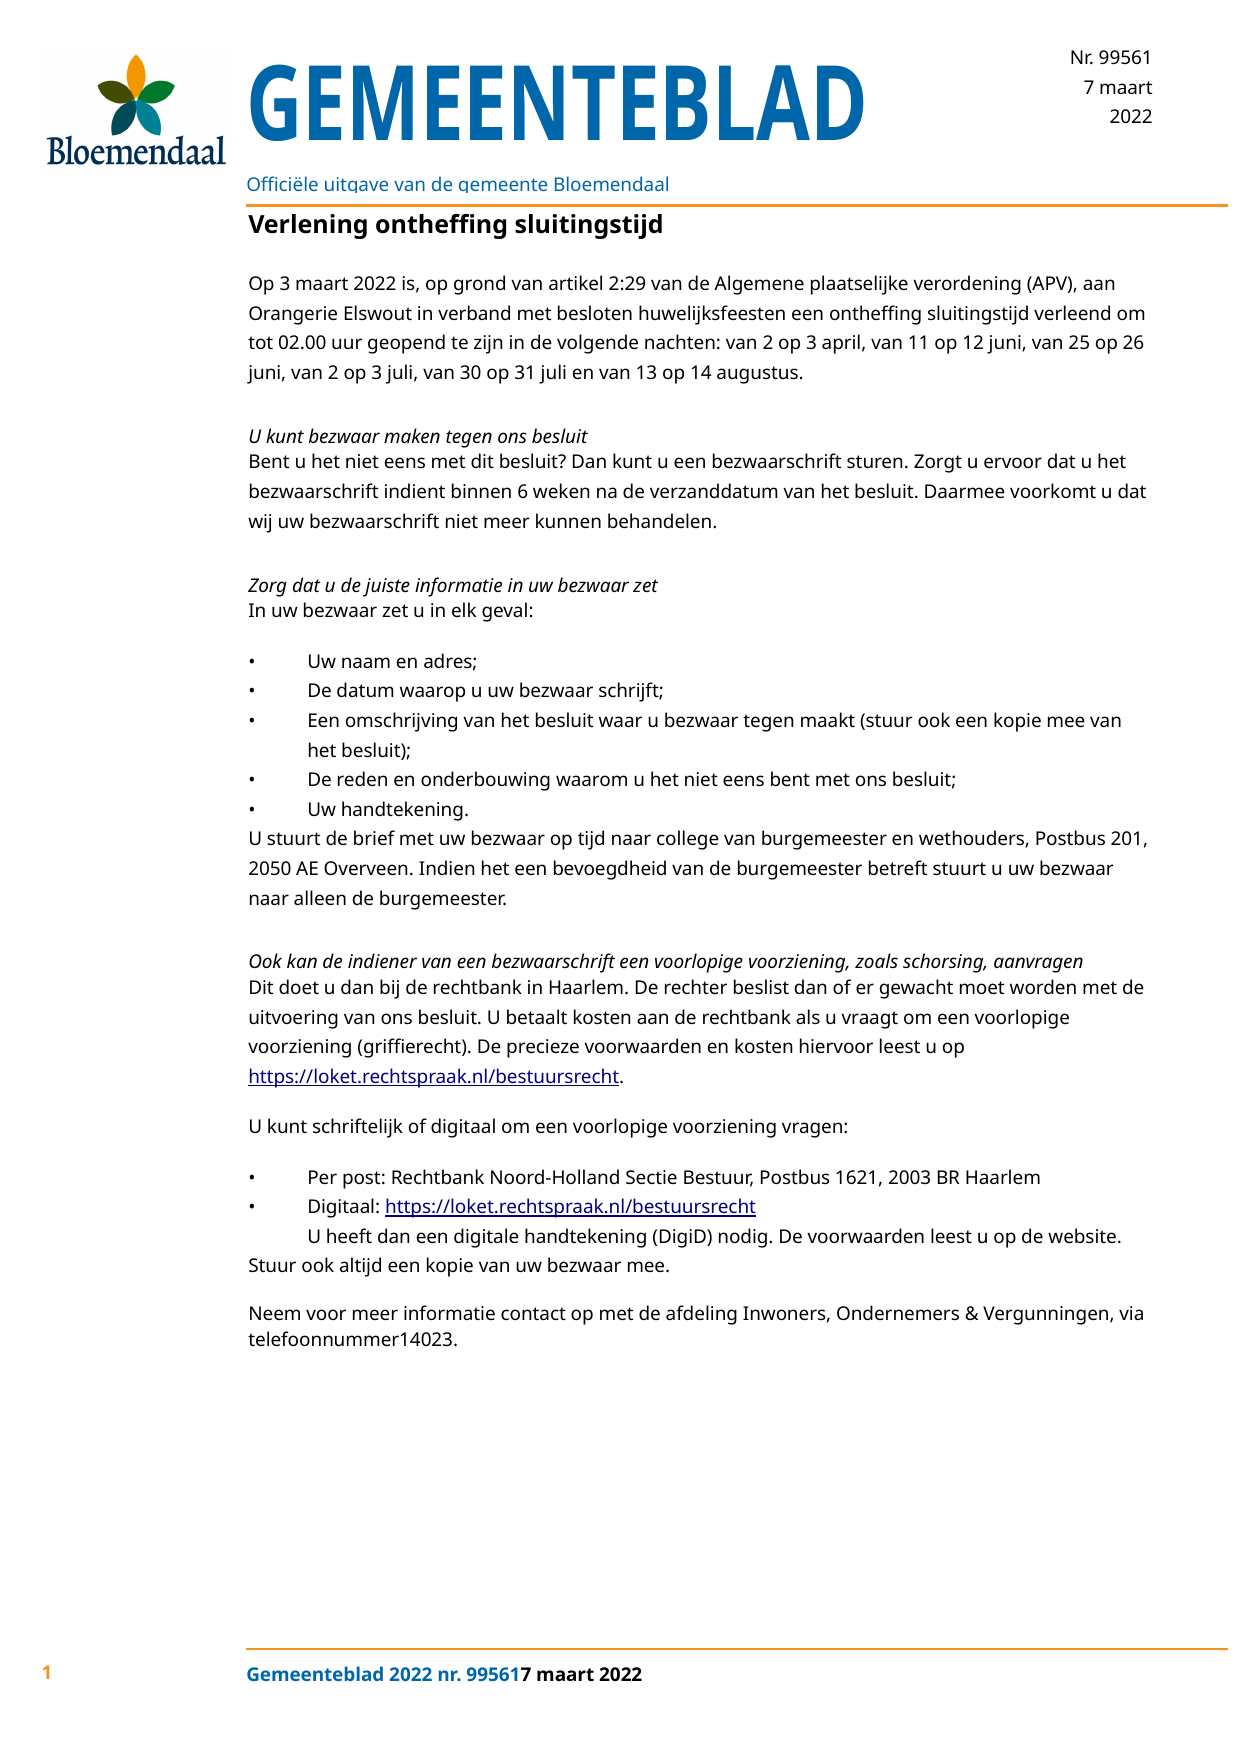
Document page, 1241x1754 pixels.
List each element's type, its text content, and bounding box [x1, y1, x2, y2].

text Neem voor meer informatie contact op met de afdeling Inwoners, Ondernemers & Vergunningen, via telefoonnummer14023. [248, 1301, 1152, 1352]
list Per post: Rechtbank Noord-Holland Sectie Bestuur, Postbus 1621, 2003 BR Haarlem [248, 1164, 1152, 1190]
text Dit doet u dan bij de rechtbank in Haarlem. De rechter beslist dan of er gewacht moet worden met de uitvoering van ons besluit. U betaalt kosten aan de rechtbank als u vraagt om een voorlopige voorziening (griffierecht). De precieze voorwaarden en kosten hiervoor leest u op https://loket.rechtspraak.nl/bestuursrecht. [248, 974, 1152, 1089]
text U stuurt de brief met uw bezwaar op tijd naar college van burgemeester en wethouders, Postbus 201, 2050 AE Overveen. Indien het een bevoegdheid van de burgemeester betreft stuurt u uw bezwaar naar alleen de burgemeester. [248, 826, 1152, 910]
text Stuur ook altijd een kopie van uw bezwaar mee. [248, 1253, 1152, 1278]
list De datum waarop u uw bezwaar schrijft; [248, 678, 1152, 703]
text Ook kan de indiener van een bezwaarschrift een voorlopige voorziening, zoals schorsing, aanvragen [248, 949, 1152, 974]
text U kunt schriftelijk of digitaal om een voorlopige voorziening vragen: [248, 1113, 1152, 1139]
text Verlening ontheffing sluitingstijd [248, 207, 1152, 241]
picture [41, 47, 231, 172]
text Bent u het niet eens met dit besluit? Dan kunt u een bezwaarschrift sturen. Zorgt u ervoor dat u het bezwaarschrift indient binnen 6 weken na de verzanddatum van het besluit. Daarmee voorkomt u dat wij uw bezwaarschrift niet meer kunnen behandelen. [248, 449, 1152, 534]
text In uw bezwaar zet u in elk geval: [248, 598, 1152, 623]
list Een omschrijving van het besluit waar u bezwaar tegen maakt (stuur ook een kopie mee van het besluit); [248, 707, 1152, 762]
list Uw handtekening. [248, 796, 1152, 822]
list U heeft dan een digitale handtekening (DigiD) nodig. De voorwaarden leest u op de website. [248, 1223, 1152, 1249]
list Uw naam en adres; [248, 648, 1152, 674]
text Zorg dat u de juiste informatie in uw bezwaar zet [248, 572, 1152, 598]
list De reden en onderbouwing waarom u het niet eens bent met ons besluit; [248, 766, 1152, 792]
text U kunt bezwaar maken tegen ons besluit [248, 423, 1152, 449]
list Digitaal: https://loket.rechtspraak.nl/bestuursrecht [248, 1193, 1152, 1219]
text Op 3 maart 2022 is, op grond van artikel 2:29 van de Algemene plaatselijke verordening (APV), aan Orangerie Elswout in verband met besloten huwelijksfeesten een ontheffing sluitingstijd verleend om tot 02.00 uur geopend te zijn in de volgende nachten: van 2 op 3 april, van 11 op 12 juni, van 25 op 26 juni, van 2 op 3 juli, van 30 op 31 juli en van 13 op 14 augustus. [248, 270, 1152, 385]
